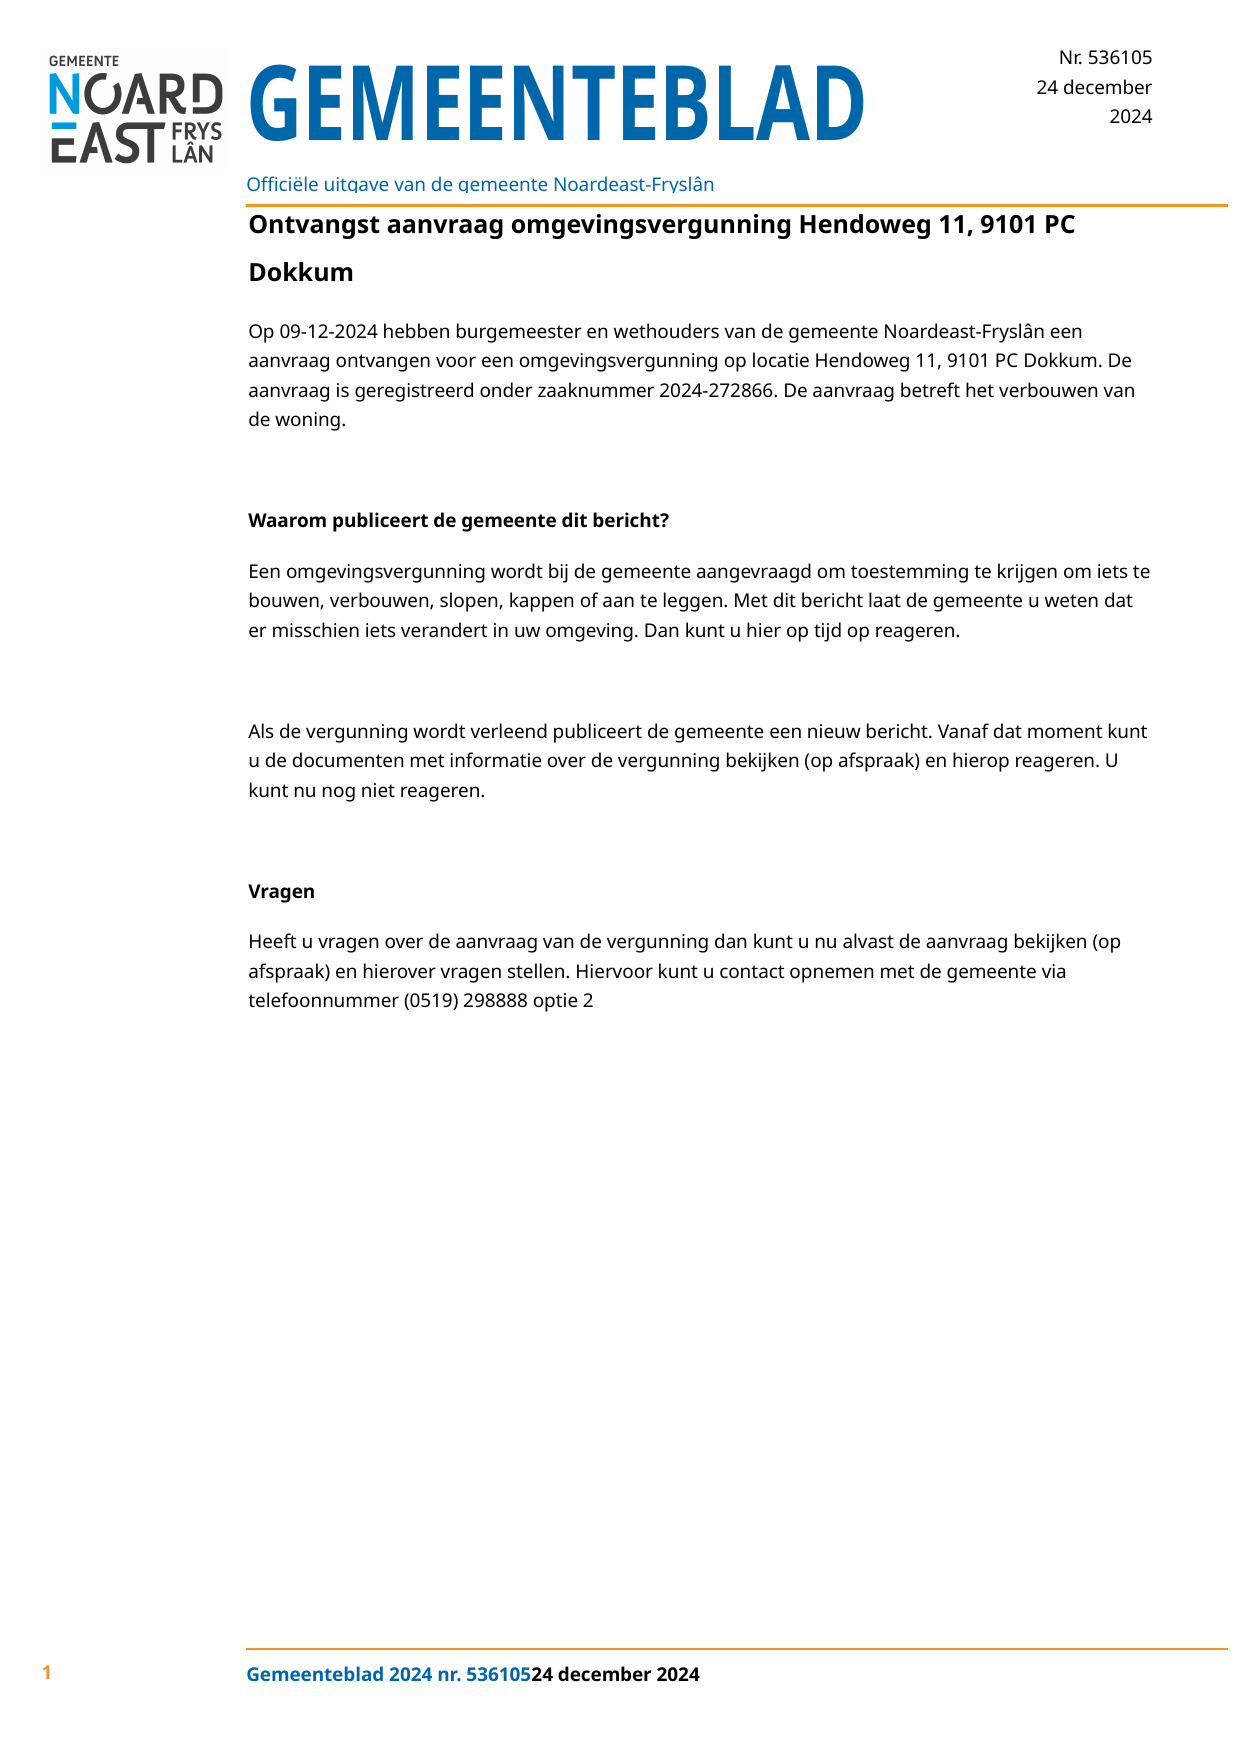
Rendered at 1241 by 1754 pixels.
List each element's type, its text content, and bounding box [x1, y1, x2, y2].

text Vragen [248, 878, 1152, 904]
text Waarom publiceert de gemeente dit bericht? [248, 507, 1152, 533]
text Ontvangst aanvraag omgevingsvergunning Hendoweg 11, 9101 PC Dokkum [248, 207, 1152, 288]
text Heeft u vragen over de aanvraag van de vergunning dan kunt u nu alvast de aanvraag bekijken (op afspraak) en hierover vragen stellen. Hiervoor kunt u contact opnemen met de gemeente via telefoonnummer (0519) 298888 optie 2 [248, 928, 1152, 1013]
picture [41, 47, 231, 172]
text Een omgevingsvergunning wordt bij de gemeente aangevraagd om toestemming te krijgen om iets te bouwen, verbouwen, slopen, kappen of aan te leggen. Met dit bericht laat de gemeente u weten dat er misschien iets verandert in uw omgeving. Dan kunt u hier op tijd op reageren. [248, 558, 1152, 643]
text Op 09-12-2024 hebben burgemeester en wethouders van de gemeente Noardeast-Fryslân een aanvraag ontvangen voor een omgevingsvergunning op locatie Hendoweg 11, 9101 PC Dokkum. De aanvraag is geregistreerd onder zaaknummer 2024-272866. De aanvraag betreft het verbouwen van de woning. [248, 318, 1152, 432]
text Als de vergunning wordt verleend publiceert de gemeente een nieuw bericht. Vanaf dat moment kunt u de documenten met informatie over de vergunning bekijken (op afspraak) en hierop reageren. U kunt nu nog niet reageren. [248, 718, 1152, 803]
